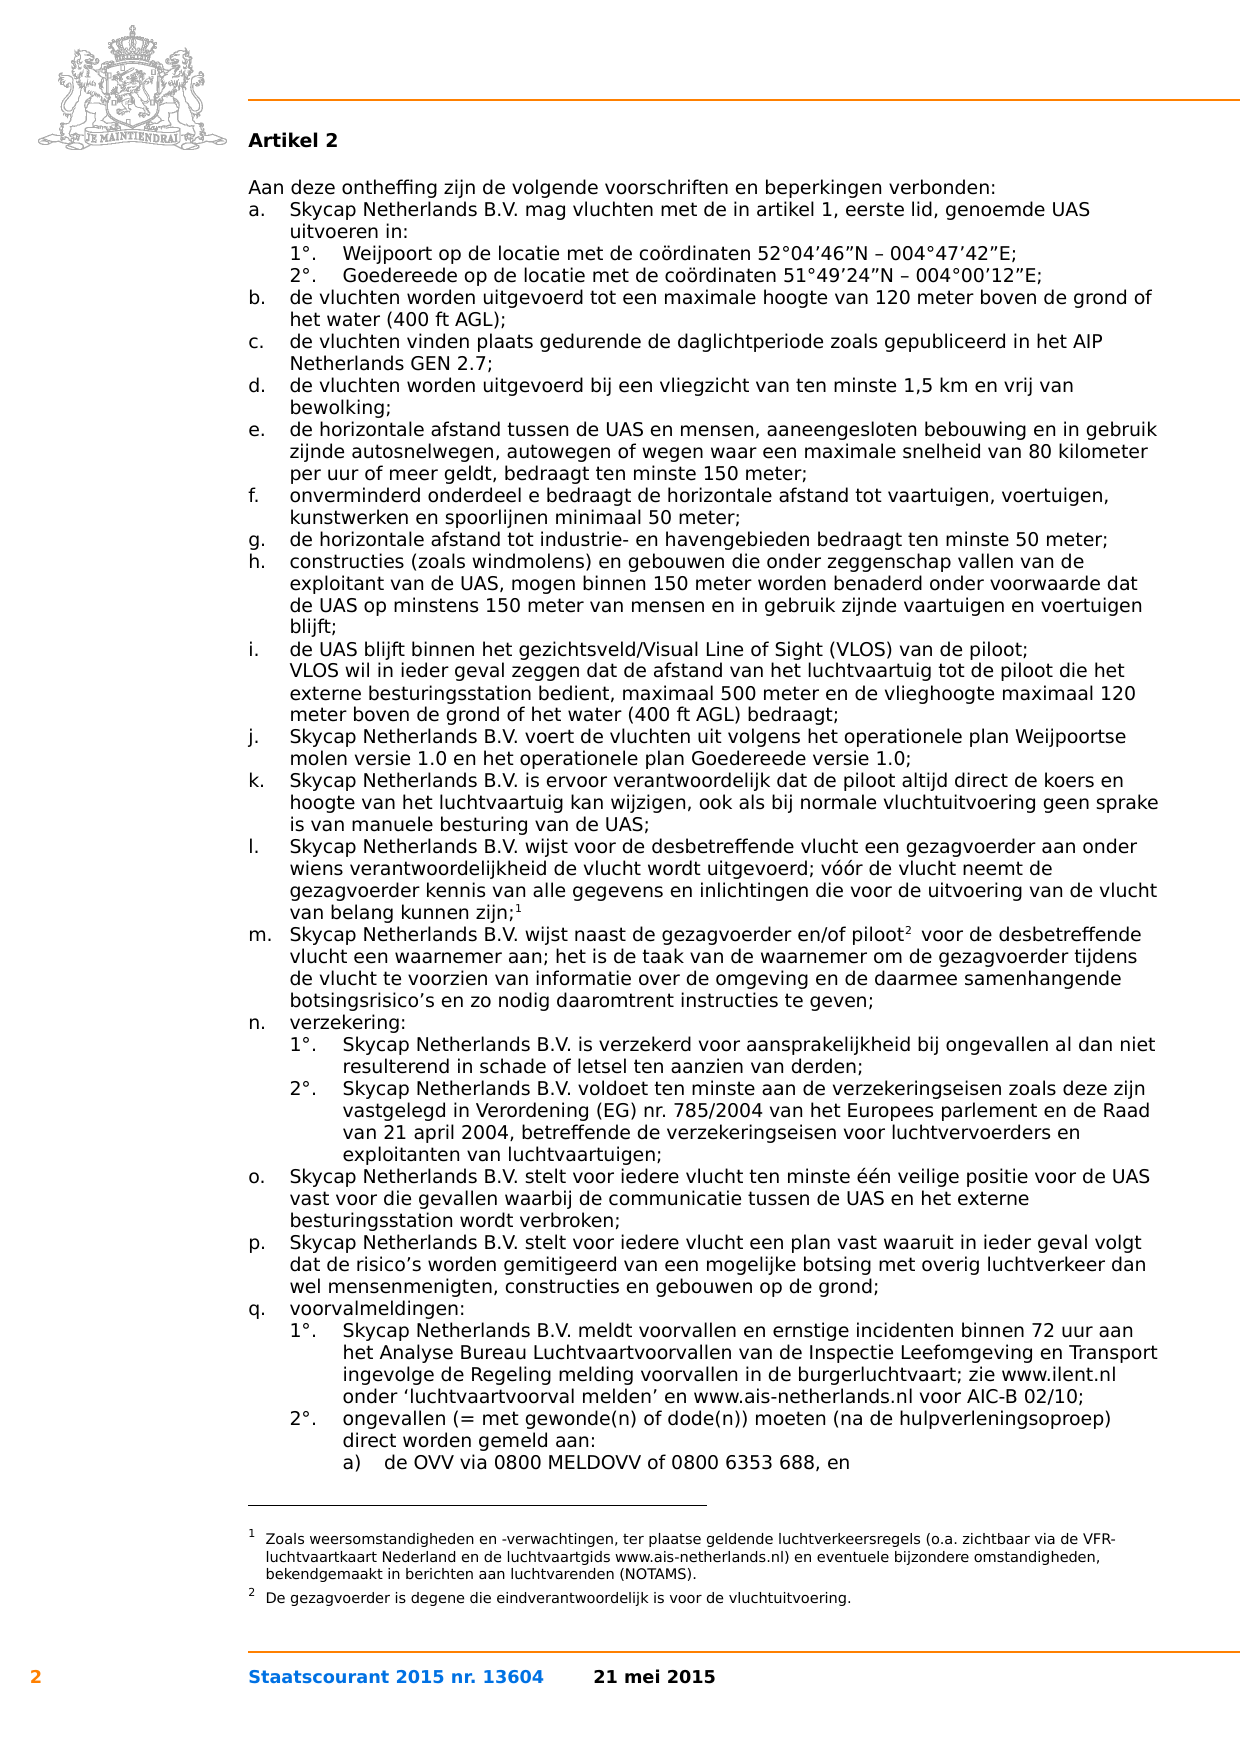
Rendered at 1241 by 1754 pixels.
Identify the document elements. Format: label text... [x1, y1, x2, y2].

text a) de OVV via 0800 MELDOVV of 0800 6353 688, en [342, 1452, 1163, 1474]
text b. de vluchten worden uitgevoerd tot een maximale hoogte van 120 meter boven de grond of het water (400 ft AGL); [248, 287, 1163, 331]
text 2°. Skycap Netherlands B.V. voldoet ten minste aan de verzekeringseisen zoals deze zijn vastgelegd in Verordening (EG) nr. 785/2004 van het Europees parlement en de Raad van 21 april 2004, betreffende de verzekeringseisen voor luchtvervoerders en exploitanten van luchtvaartuigen; [289, 1078, 1163, 1166]
text 1°. Weijpoort op de locatie met de coördinaten 52°04’46”N – 004°47’42”E; [289, 243, 1163, 265]
text VLOS wil in ieder geval zeggen dat de afstand van het luchtvaartuig tot de piloot die het externe besturingsstation bedient, maximaal 500 meter en de vlieghoogte maximaal 120 meter boven de grond of het water (400 ft AGL) bedraagt; [289, 660, 1163, 726]
text a. Skycap Netherlands B.V. mag vluchten met de in artikel 1, eerste lid, genoemde UAS uitvoeren in: [248, 199, 1163, 243]
text h. constructies (zoals windmolens) en gebouwen die onder zeggenschap vallen van de exploitant van de UAS, mogen binnen 150 meter worden benaderd onder voorwaarde dat de UAS op minstens 150 meter van mensen en in gebruik zijnde vaartuigen en voertuigen blijft; [248, 551, 1163, 638]
text g. de horizontale afstand tot industrie- en havengebieden bedraagt ten minste 50 meter; [248, 528, 1163, 551]
picture [38, 25, 227, 150]
text k. Skycap Netherlands B.V. is ervoor verantwoordelijk dat de piloot altijd direct de koers en hoogte van het luchtvaartuig kan wijzigen, ook als bij normale vluchtuitvoering geen sprake is van manuele besturing van de UAS; [248, 770, 1163, 836]
text f. onverminderd onderdeel e bedraagt de horizontale afstand tot vaartuigen, voertuigen, kunstwerken en spoorlijnen minimaal 50 meter; [248, 484, 1163, 528]
text q. voorvalmeldingen: [248, 1298, 1163, 1320]
text o. Skycap Netherlands B.V. stelt voor iedere vlucht ten minste één veilige positie voor de UAS vast voor die gevallen waarbij de communicatie tussen de UAS en het externe besturingsstation wordt verbroken; [248, 1166, 1163, 1232]
text i. de UAS blijft binnen het gezichtsveld/Visual Line of Sight (VLOS) van de piloot; [248, 638, 1163, 660]
text 1°. Skycap Netherlands B.V. is verzekerd voor aansprakelijkheid bij ongevallen al dan niet resulterend in schade of letsel ten aanzien van derden; [289, 1034, 1163, 1078]
text e. de horizontale afstand tussen de UAS en mensen, aaneengesloten bebouwing en in gebruik zijnde autosnelwegen, autowegen of wegen waar een maximale snelheid van 80 kilometer per uur of meer geldt, bedraagt ten minste 150 meter; [248, 419, 1163, 484]
text d. de vluchten worden uitgevoerd bij een vliegzicht van ten minste 1,5 km en vrij van bewolking; [248, 375, 1163, 419]
subtitle Artikel 2 [248, 130, 1163, 152]
text n. verzekering: [248, 1012, 1163, 1034]
text j. Skycap Netherlands B.V. voert de vluchten uit volgens het operationele plan Weijpoortse molen versie 1.0 en het operationele plan Goedereede versie 1.0; [248, 726, 1163, 770]
text m. Skycap Netherlands B.V. wijst naast de gezagvoerder en/of piloot voor de desbetreffende vlucht een waarnemer aan; het is de taak van de waarnemer om de gezagvoerder tijdens de vlucht te voorzien van informatie over de omgeving en de daarmee samenhangende botsingsrisico’s en zo nodig daaromtrent instructies te geven; [248, 924, 1163, 1012]
text Aan deze ontheffing zijn de volgende voorschriften en beperkingen verbonden: [248, 177, 1163, 199]
text Zoals weersomstandigheden en -verwachtingen, ter plaatse geldende luchtverkeersregels (o.a. zichtbaar via de VFR-luchtvaartkaart Nederland en de luchtvaartgids www.ais-netherlands.nl) en eventuele bijzondere omstandigheden, bekendgemaakt in berichten aan luchtvarenden (NOTAMS). [248, 1527, 1163, 1583]
text 2°. ongevallen (= met gewonde(n) of dode(n)) moeten (na de hulpverleningsoproep) direct worden gemeld aan: [289, 1408, 1163, 1452]
text 2°. Goedereede op de locatie met de coördinaten 51°49’24”N – 004°00’12”E; [289, 265, 1163, 287]
text De gezagvoerder is degene die eindverantwoordelijk is voor de vluchtuitvoering. [248, 1586, 1163, 1608]
text 1°. Skycap Netherlands B.V. meldt voorvallen en ernstige incidenten binnen 72 uur aan het Analyse Bureau Luchtvaartvoorvallen van de Inspectie Leefomgeving en Transport ingevolge de Regeling melding voorvallen in de burgerluchtvaart; zie www.ilent.nl onder ‘luchtvaartvoorval melden’ en www.ais-netherlands.nl voor AIC-B 02/10; [289, 1320, 1163, 1408]
text p. Skycap Netherlands B.V. stelt voor iedere vlucht een plan vast waaruit in ieder geval volgt dat de risico’s worden gemitigeerd van een mogelijke botsing met overig luchtverkeer dan wel mensenmenigten, constructies en gebouwen op de grond; [248, 1232, 1163, 1298]
text c. de vluchten vinden plaats gedurende de daglichtperiode zoals gepubliceerd in het AIP Netherlands GEN 2.7; [248, 331, 1163, 375]
text l. Skycap Netherlands B.V. wijst voor de desbetreffende vlucht een gezagvoerder aan onder wiens verantwoordelijkheid de vlucht wordt uitgevoerd; vóór de vlucht neemt de gezagvoerder kennis van alle gegevens en inlichtingen die voor de uitvoering van de vlucht van belang kunnen zijn; [248, 836, 1163, 924]
